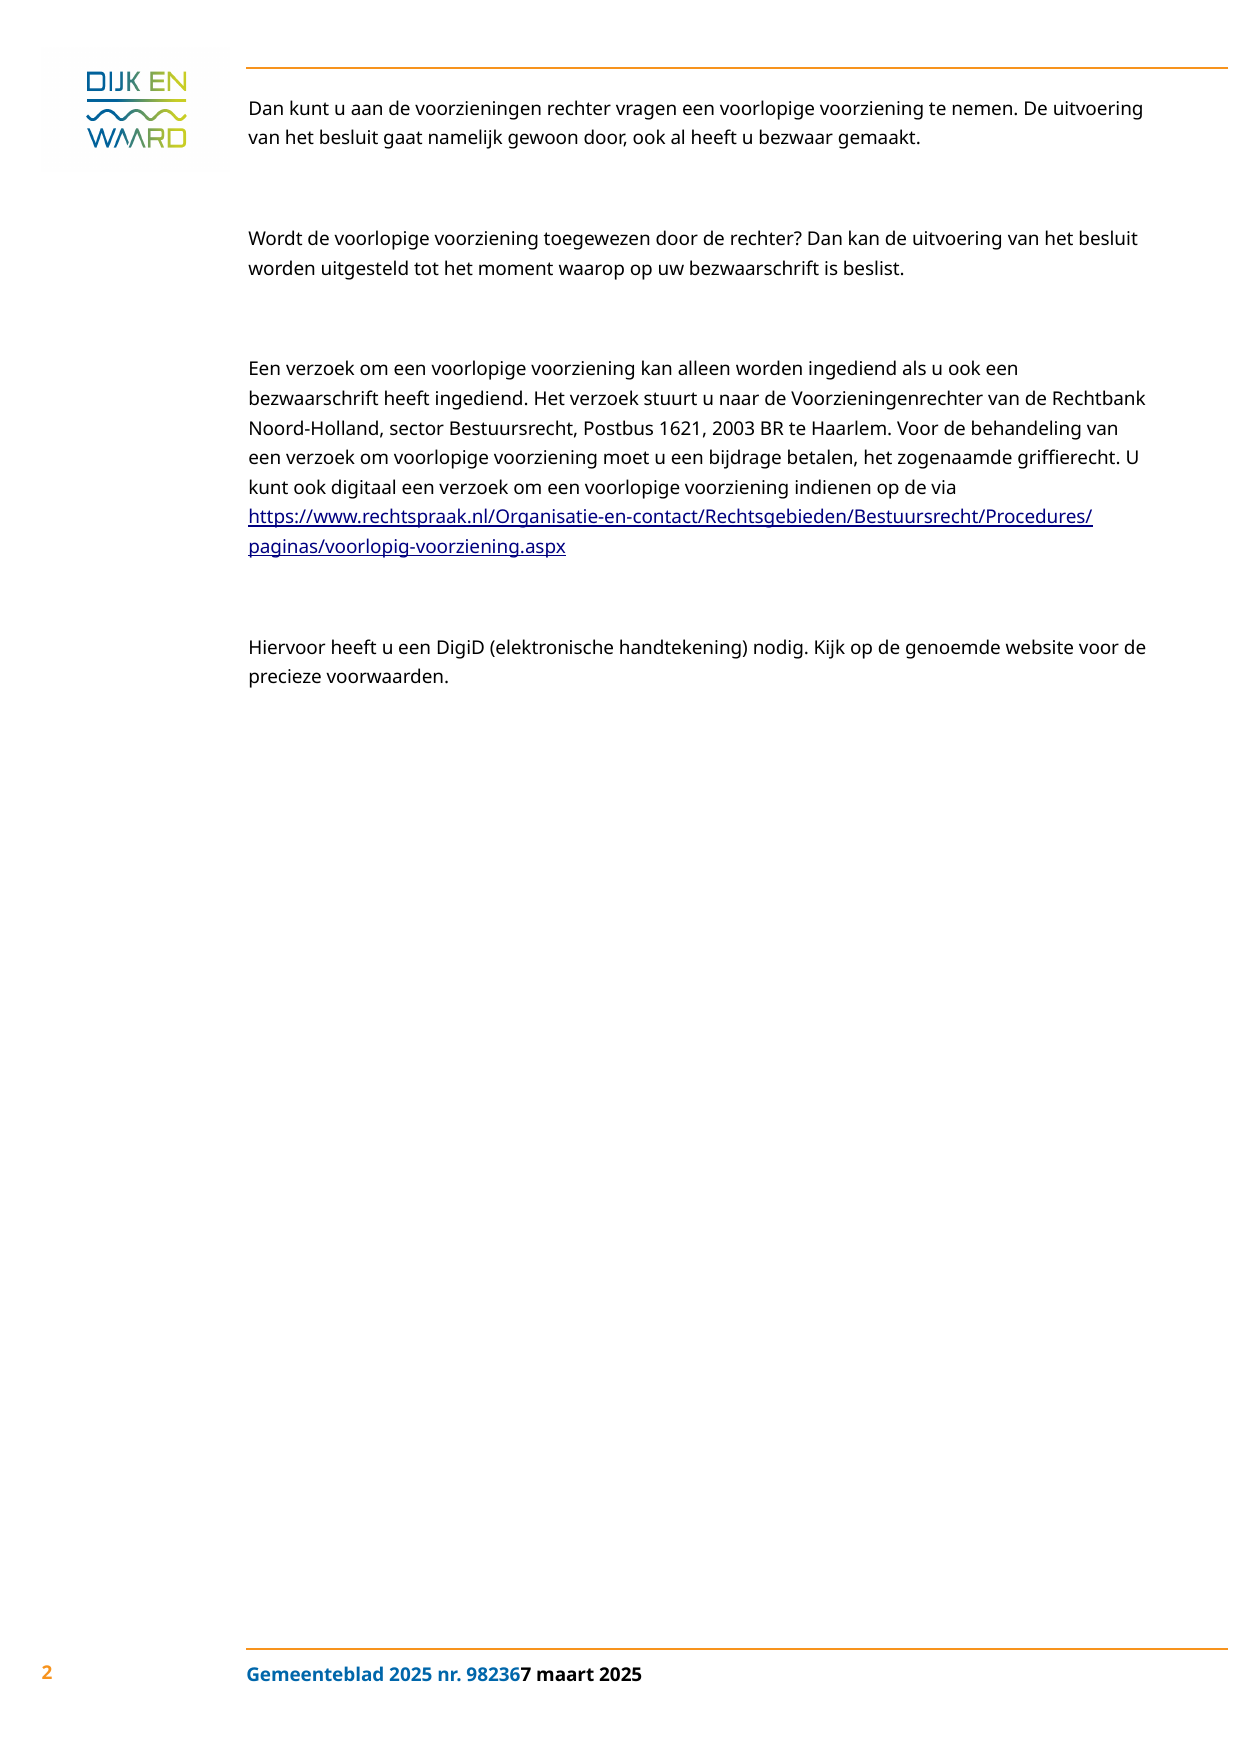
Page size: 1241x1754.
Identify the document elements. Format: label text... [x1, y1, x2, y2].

picture [41, 47, 231, 172]
text Een verzoek om een voorlopige voorziening kan alleen worden ingediend als u ook een bezwaarschrift heeft ingediend. Het verzoek stuurt u naar de Voorzieningenrechter van de Rechtbank Noord-Holland, sector Bestuursrecht, Postbus 1621, 2003 BR te Haarlem. Voor de behandeling van een verzoek om voorlopige voorziening moet u een bijdrage betalen, het zogenaamde griffierecht. U kunt ook digitaal een verzoek om een voorlopige voorziening indienen op de via https://www.rechtspraak.nl/Organisatie-en-contact/Rechtsgebieden/Bestuursrecht/Procedures/paginas/voorlopig-voorziening.aspx [248, 356, 1152, 559]
text Dan kunt u aan de voorzieningen rechter vragen een voorlopige voorziening te nemen. De uitvoering van het besluit gaat namelijk gewoon door, ook al heeft u bezwaar gemaakt. [248, 95, 1152, 150]
text Wordt de voorlopige voorziening toegewezen door de rechter? Dan kan de uitvoering van het besluit worden uitgesteld tot het moment waarop op uw bezwaarschrift is beslist. [248, 225, 1152, 281]
text Hiervoor heeft u een DigiD (elektronische handtekening) nodig. Kijk op de genoemde website voor de precieze voorwaarden. [248, 634, 1152, 689]
